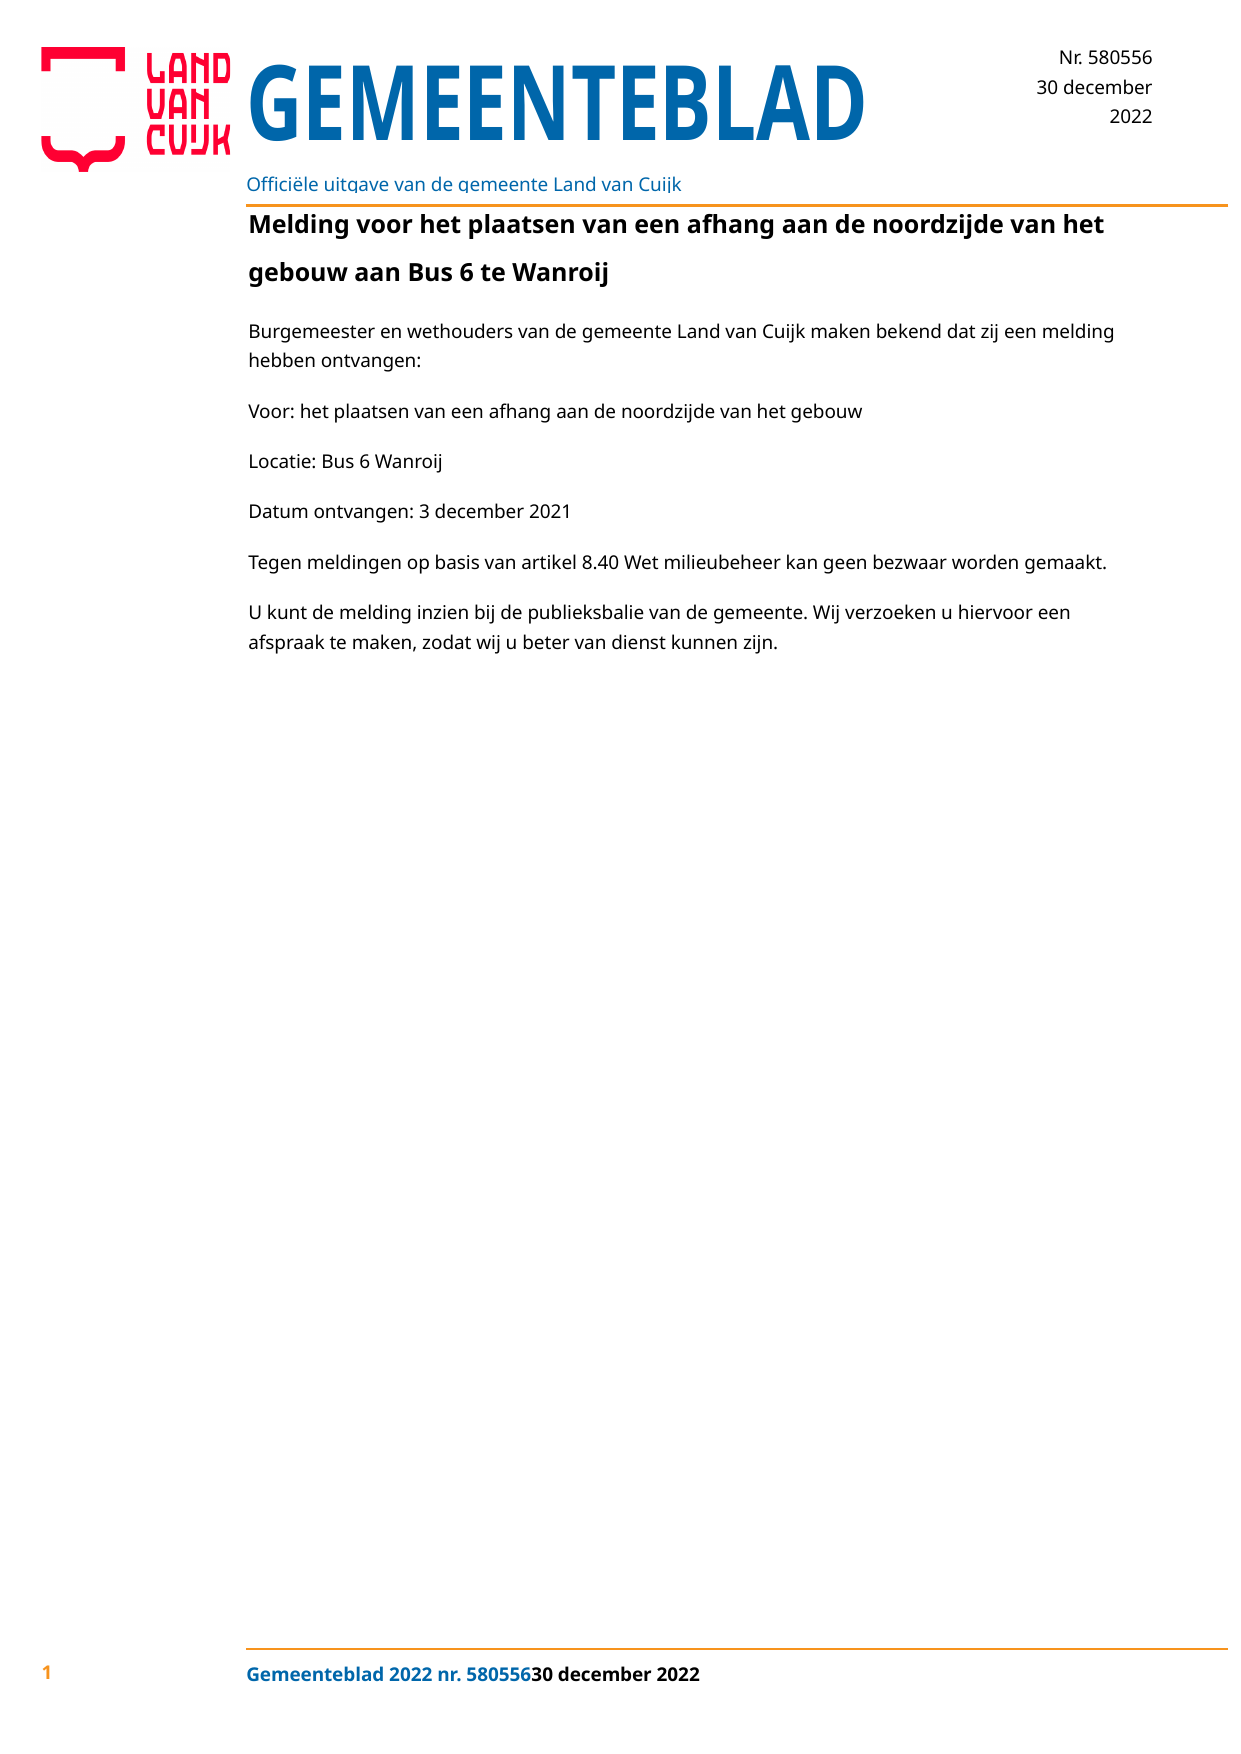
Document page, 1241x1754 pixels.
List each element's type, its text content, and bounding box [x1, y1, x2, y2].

text Melding voor het plaatsen van een afhang aan de noordzijde van het gebouw aan Bus 6 te Wanroij [248, 207, 1152, 288]
text Voor: het plaatsen van een afhang aan de noordzijde van het gebouw [248, 398, 1152, 424]
text U kunt de melding inzien bij de publieksbalie van de gemeente. Wij verzoeken u hiervoor een afspraak te maken, zodat wij u beter van dienst kunnen zijn. [248, 599, 1152, 655]
text Tegen meldingen op basis van artikel 8.40 Wet milieubeheer kan geen bezwaar worden gemaakt. [248, 549, 1152, 575]
text Locatie: Bus 6 Wanroij [248, 448, 1152, 474]
text Burgemeester en wethouders van de gemeente Land van Cuijk maken bekend dat zij een melding hebben ontvangen: [248, 318, 1152, 373]
picture [41, 47, 231, 172]
text Datum ontvangen: 3 december 2021 [248, 499, 1152, 524]
